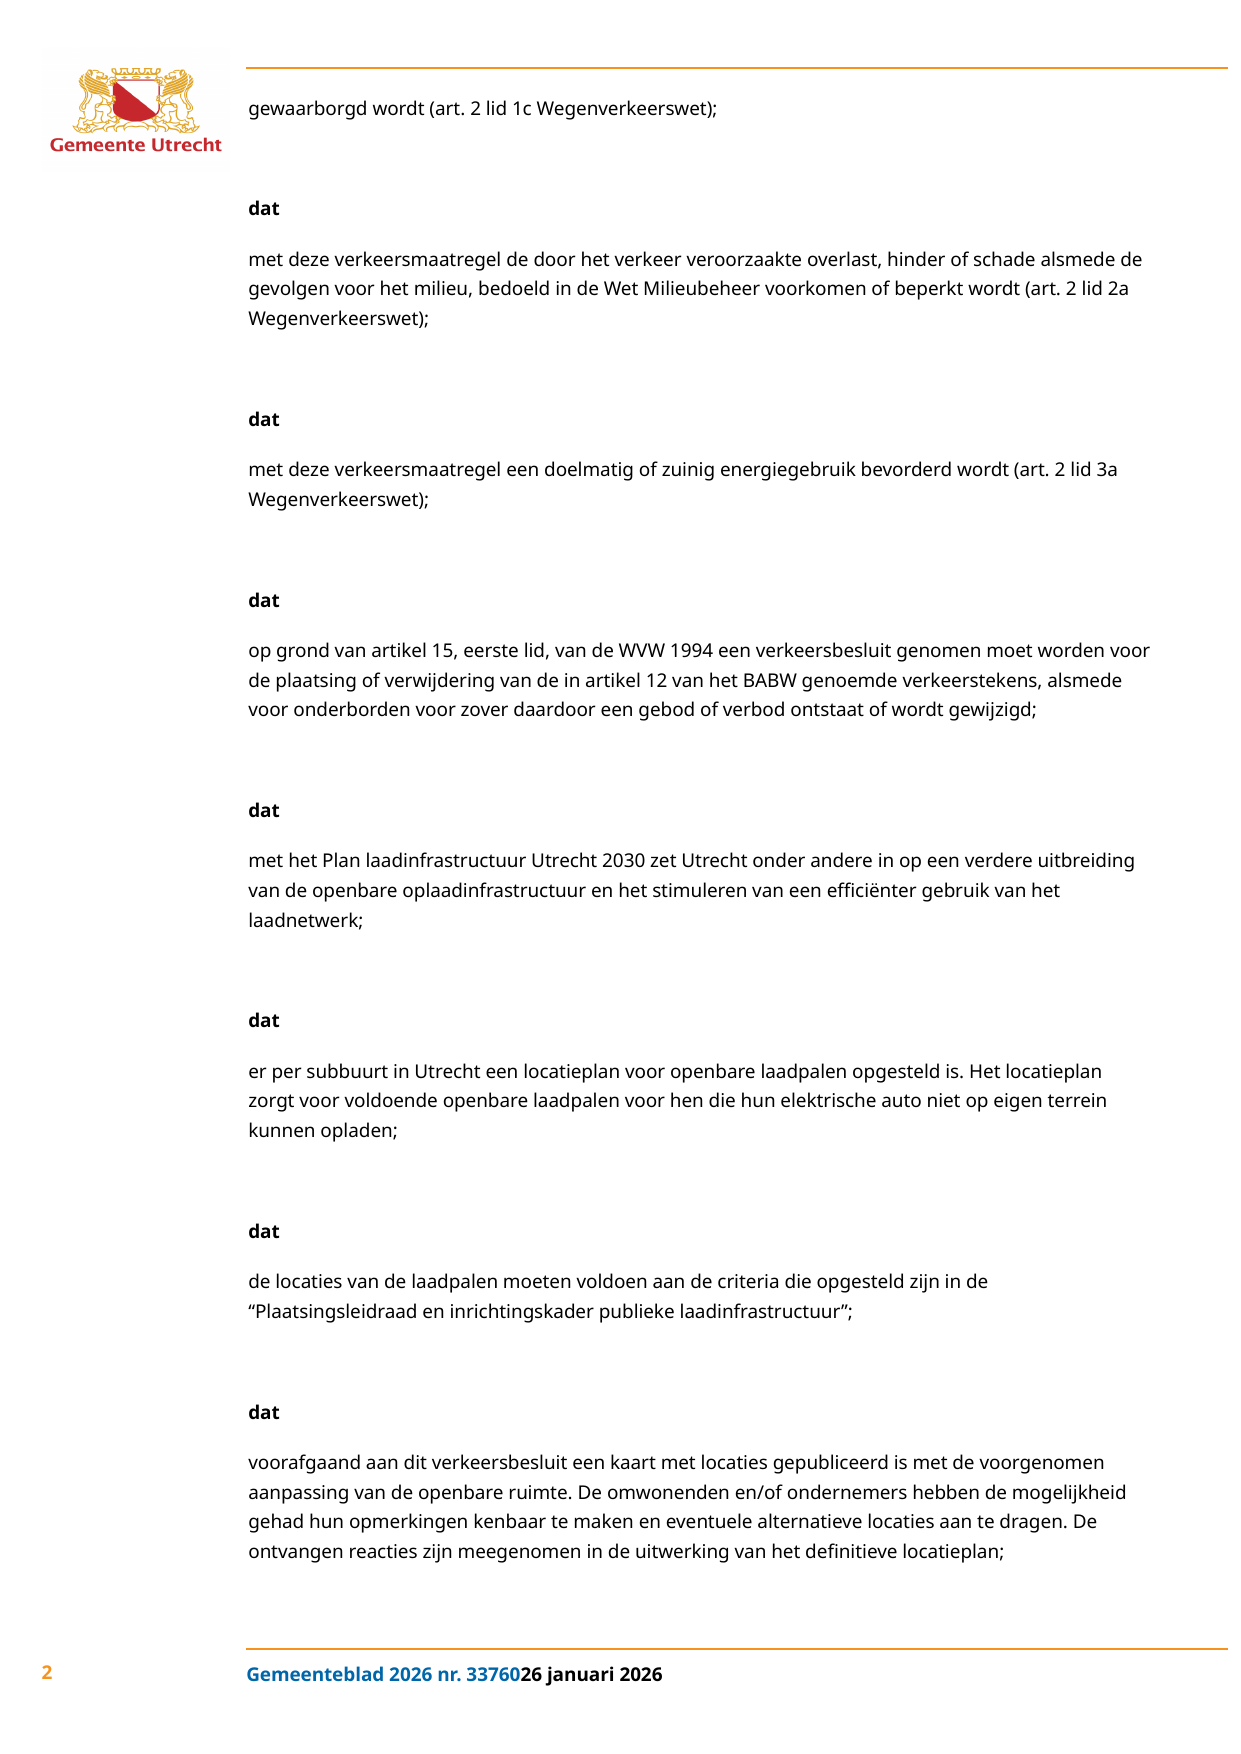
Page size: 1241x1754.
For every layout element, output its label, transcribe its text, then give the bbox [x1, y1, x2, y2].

picture [41, 47, 231, 172]
text gewaarborgd wordt (art. 2 lid 1c Wegenverkeerswet); [248, 95, 1152, 121]
text dat [248, 406, 1152, 432]
text met het Plan laadinfrastructuur Utrecht 2030 zet Utrecht onder andere in op een verdere uitbreiding van de openbare oplaadinfrastructuur en het stimuleren van een efficiënter gebruik van het laadnetwerk; [248, 848, 1152, 933]
text dat [248, 797, 1152, 823]
text dat [248, 1008, 1152, 1033]
text dat [248, 1399, 1152, 1425]
text voorafgaand aan dit verkeersbesluit een kaart met locaties gepubliceerd is met de voorgenomen aanpassing van de openbare ruimte. De omwonenden en/of ondernemers hebben de mogelijkheid gehad hun opmerkingen kenbaar te maken en eventuele alternatieve locaties aan te dragen. De ontvangen reacties zijn meegenomen in de uitwerking van het definitieve locatieplan; [248, 1449, 1152, 1564]
text op grond van artikel 15, eerste lid, van de WVW 1994 een verkeersbesluit genomen moet worden voor de plaatsing of verwijdering van de in artikel 12 van het BABW genoemde verkeerstekens, alsmede voor onderborden voor zover daardoor een gebod of verbod ontstaat of wordt gewijzigd; [248, 637, 1152, 722]
text dat [248, 1218, 1152, 1244]
text de locaties van de laadpalen moeten voldoen aan de criteria die opgesteld zijn in de “Plaatsingsleidraad en inrichtingskader publieke laadinfrastructuur”; [248, 1268, 1152, 1324]
text dat [248, 196, 1152, 221]
text er per subbuurt in Utrecht een locatieplan voor openbare laadpalen opgesteld is. Het locatieplan zorgt voor voldoende openbare laadpalen voor hen die hun elektrische auto niet op eigen terrein kunnen opladen; [248, 1058, 1152, 1143]
text met deze verkeersmaatregel een doelmatig of zuinig energiegebruik bevorderd wordt (art. 2 lid 3a Wegenverkeerswet); [248, 456, 1152, 512]
text met deze verkeersmaatregel de door het verkeer veroorzaakte overlast, hinder of schade alsmede de gevolgen voor het milieu, bedoeld in de Wet Milieubeheer voorkomen of beperkt wordt (art. 2 lid 2a Wegenverkeerswet); [248, 246, 1152, 331]
text dat [248, 587, 1152, 613]
